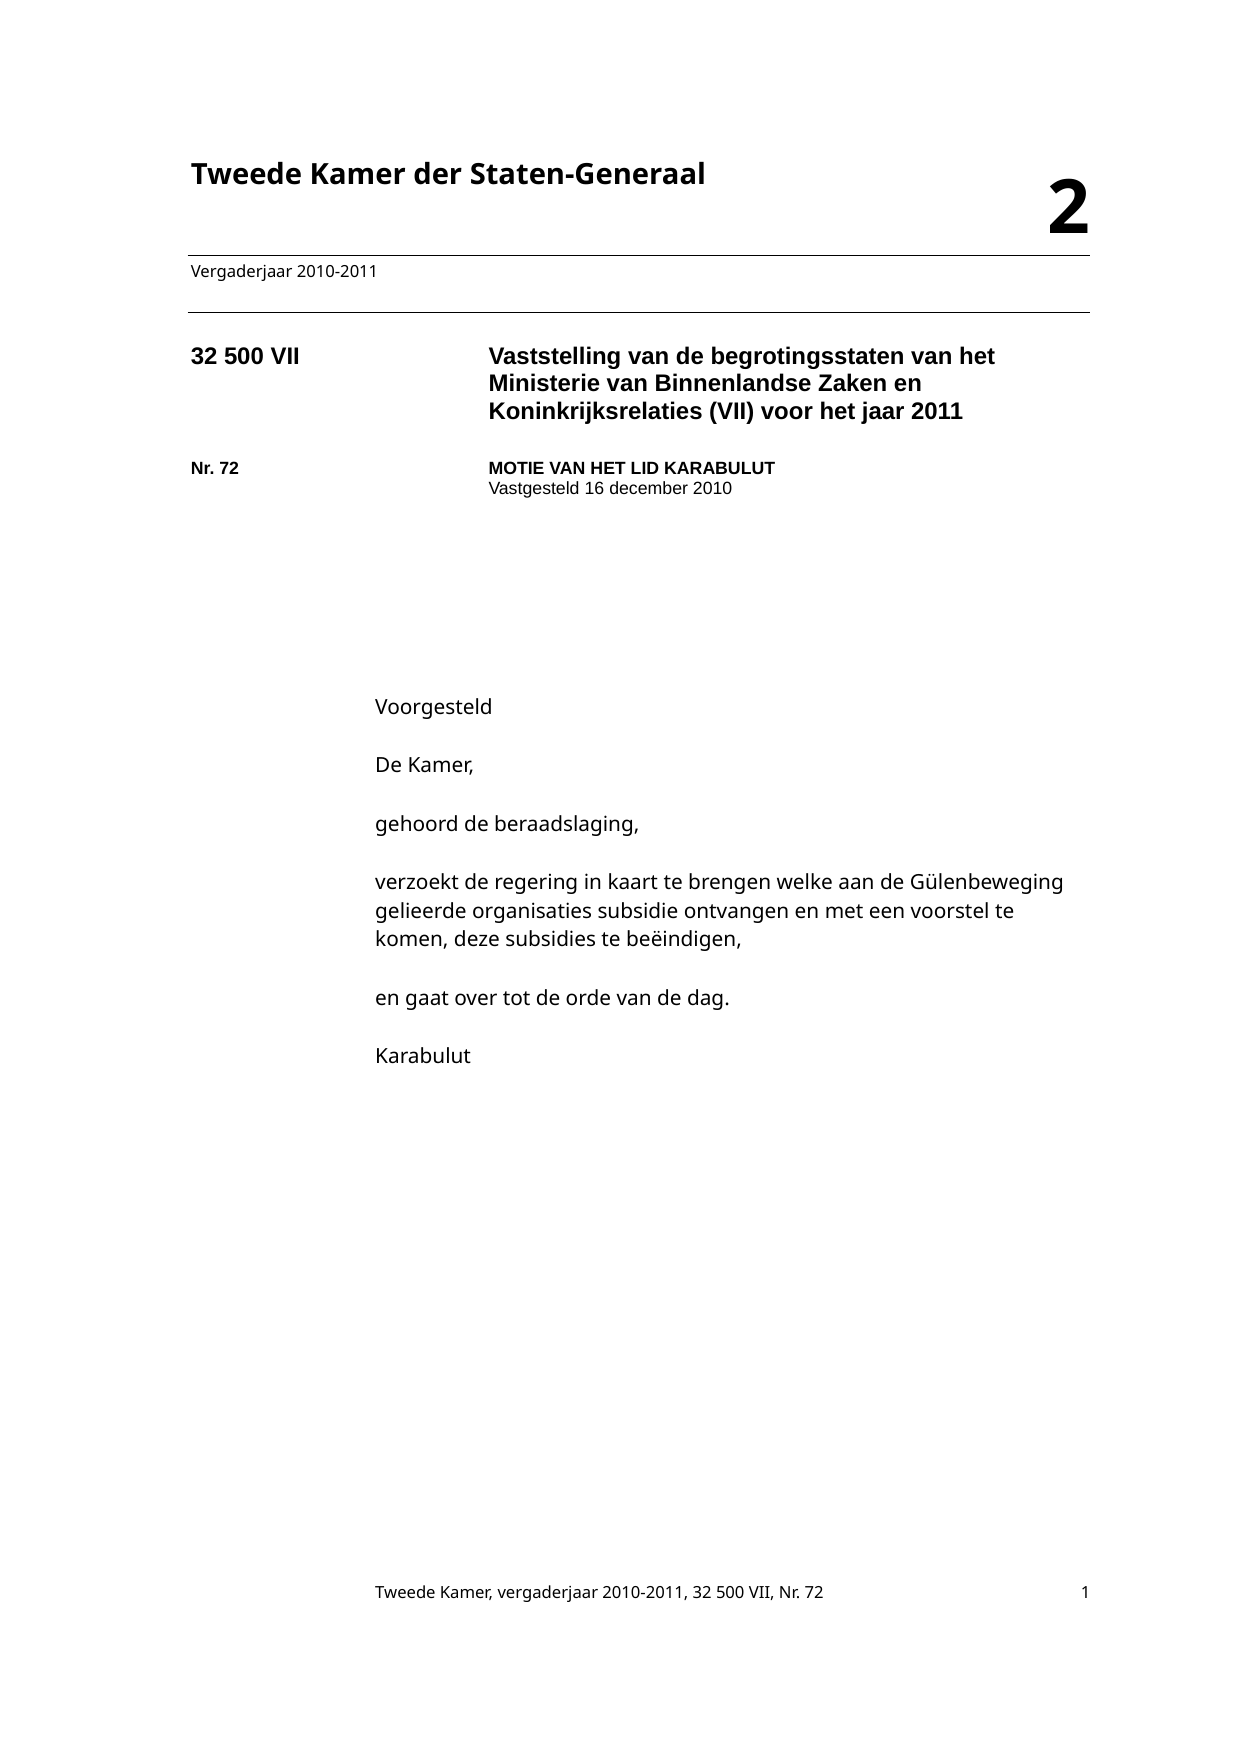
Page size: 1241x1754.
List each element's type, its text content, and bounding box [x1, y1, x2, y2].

table_header Tweede Kamer der Staten-Generaal [188, 150, 909, 255]
text verzoekt de regering in kaart te brengen welke aan de Gülenbeweging gelieerde organisaties subsidie ontvangen en met een voorstel te komen, deze subsidies te beëindigen, [375, 867, 1090, 953]
table_cell Vaststelling van de begrotingsstaten van het Ministerie van Binnenlandse Zaken en Koninkrijksrelaties (VII) voor het jaar 2011 [485, 339, 1090, 454]
table_cell Nr. 72 [188, 455, 485, 573]
table_cell [485, 313, 1090, 339]
text gehoord de beraadslaging, [375, 809, 1090, 837]
text Karabulut [375, 1041, 1090, 1069]
text De Kamer, [375, 751, 1090, 779]
table_cell Vergaderjaar 2010-2011 [188, 256, 485, 312]
table_cell [485, 256, 1090, 312]
table_cell [188, 313, 485, 339]
text en gaat over tot de orde van de dag. [375, 983, 1090, 1011]
table_header 2 [910, 150, 1090, 255]
table_cell MOTIE VAN HET LID KARABULUT Vastgesteld 16 december 2010 [485, 455, 1090, 573]
table_cell 32 500 VII [188, 339, 485, 454]
text Voorgesteld [375, 692, 1090, 721]
